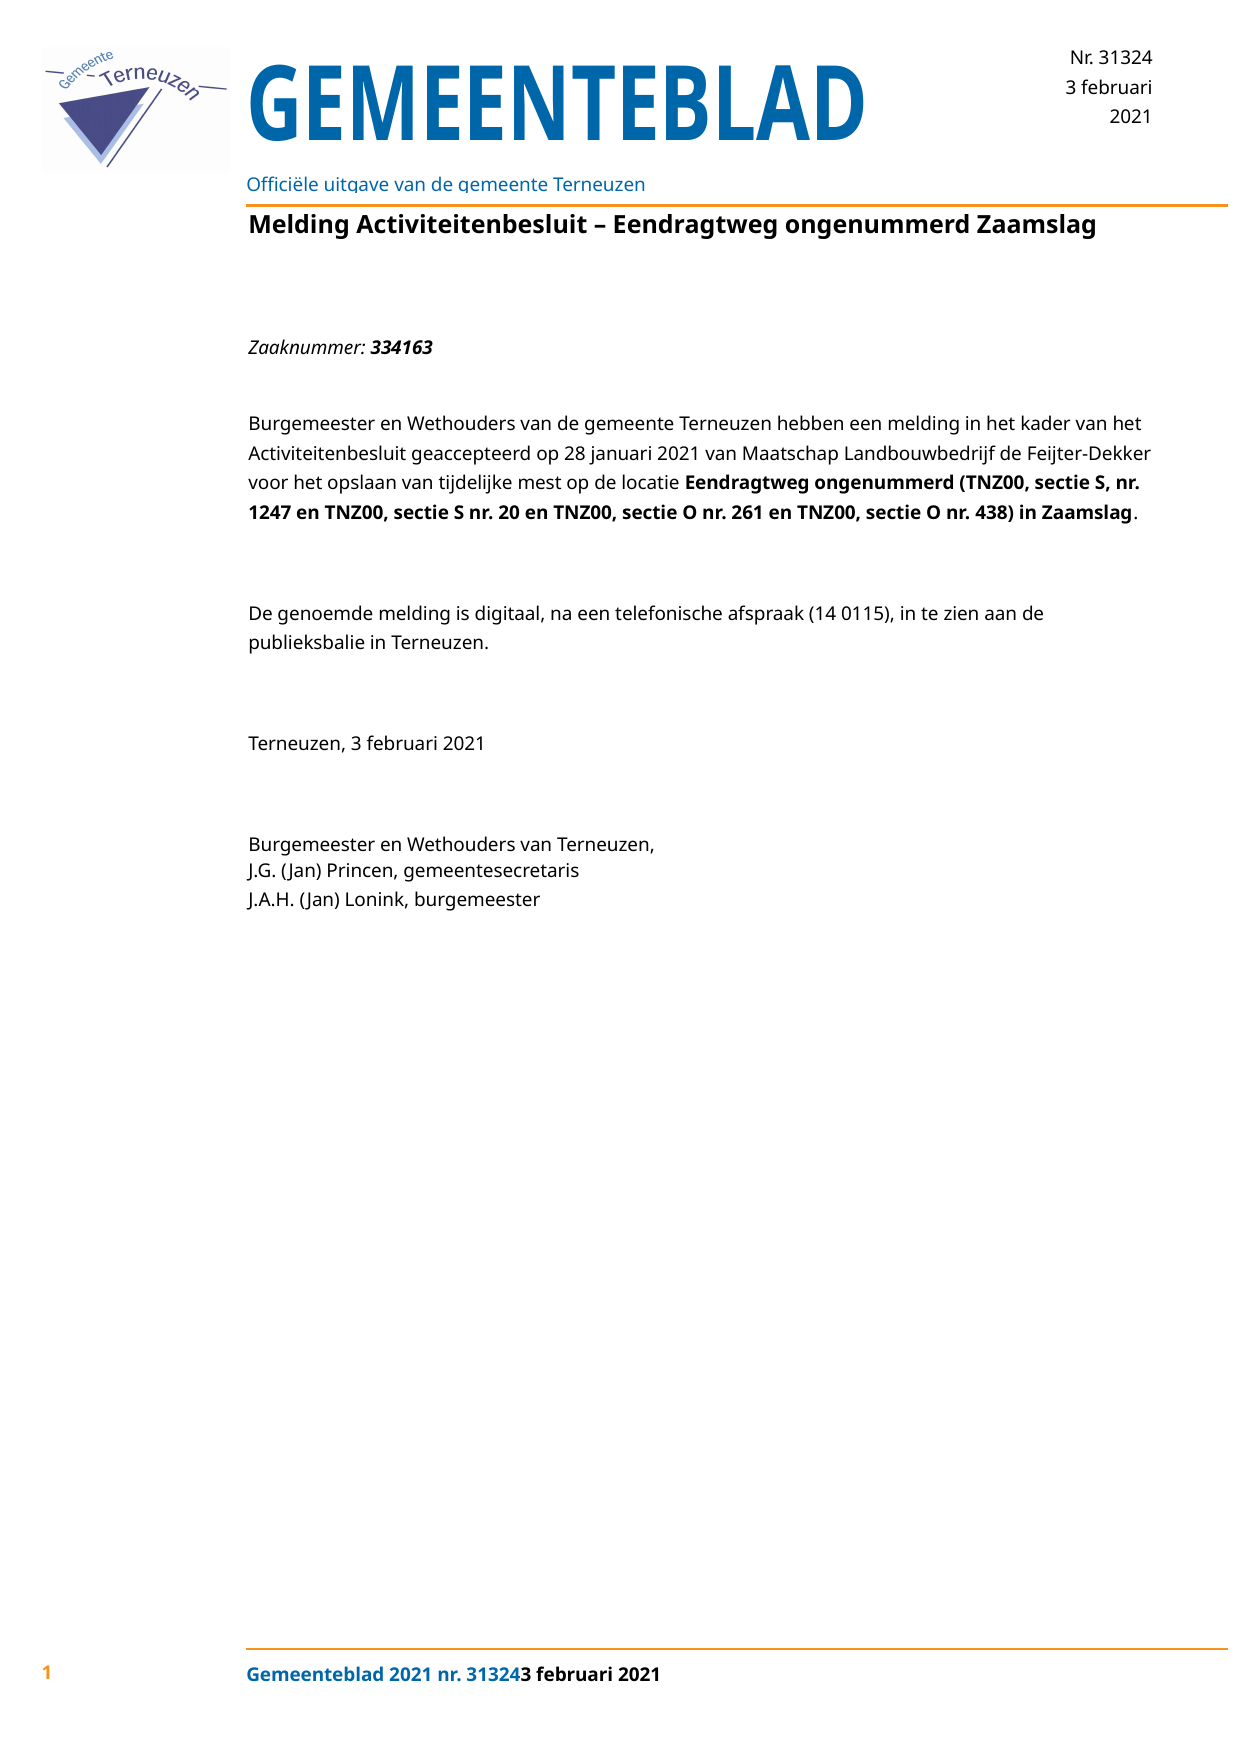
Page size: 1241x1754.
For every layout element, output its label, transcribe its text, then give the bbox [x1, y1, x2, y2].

text De genoemde melding is digitaal, na een telefonische afspraak (14 0115), in te zien aan de publieksbalie in Terneuzen. [248, 600, 1152, 655]
table_cell [248, 938, 700, 964]
text Zaaknummer: 334163 [248, 334, 1152, 360]
table_cell [700, 857, 1152, 912]
picture [41, 47, 231, 172]
table_header Burgemeester en Wethouders van Terneuzen, [248, 831, 1152, 857]
table_cell [700, 938, 1152, 964]
table_cell [248, 913, 1152, 938]
table_cell J.G. (Jan) Princen, gemeentesecretaris J.A.H. (Jan) Lonink, burgemeester [248, 857, 700, 912]
text Terneuzen, 3 februari 2021 [248, 730, 1152, 756]
text Melding Activiteitenbesluit – Eendragtweg ongenummerd Zaamslag [248, 207, 1152, 241]
text Burgemeester en Wethouders van de gemeente Terneuzen hebben een melding in het kader van het Activiteitenbesluit geaccepteerd op 28 januari 2021 van Maatschap Landbouwbedrijf de Feijter-Dekker voor het opslaan van tijdelijke mest op de locatie Eendragtweg ongenummerd (TNZ00, sectie S, nr. 1247 en TNZ00, sectie S nr. 20 en TNZ00, sectie O nr. 261 en TNZ00, sectie O nr. 438) in Zaamslag. [248, 410, 1152, 525]
